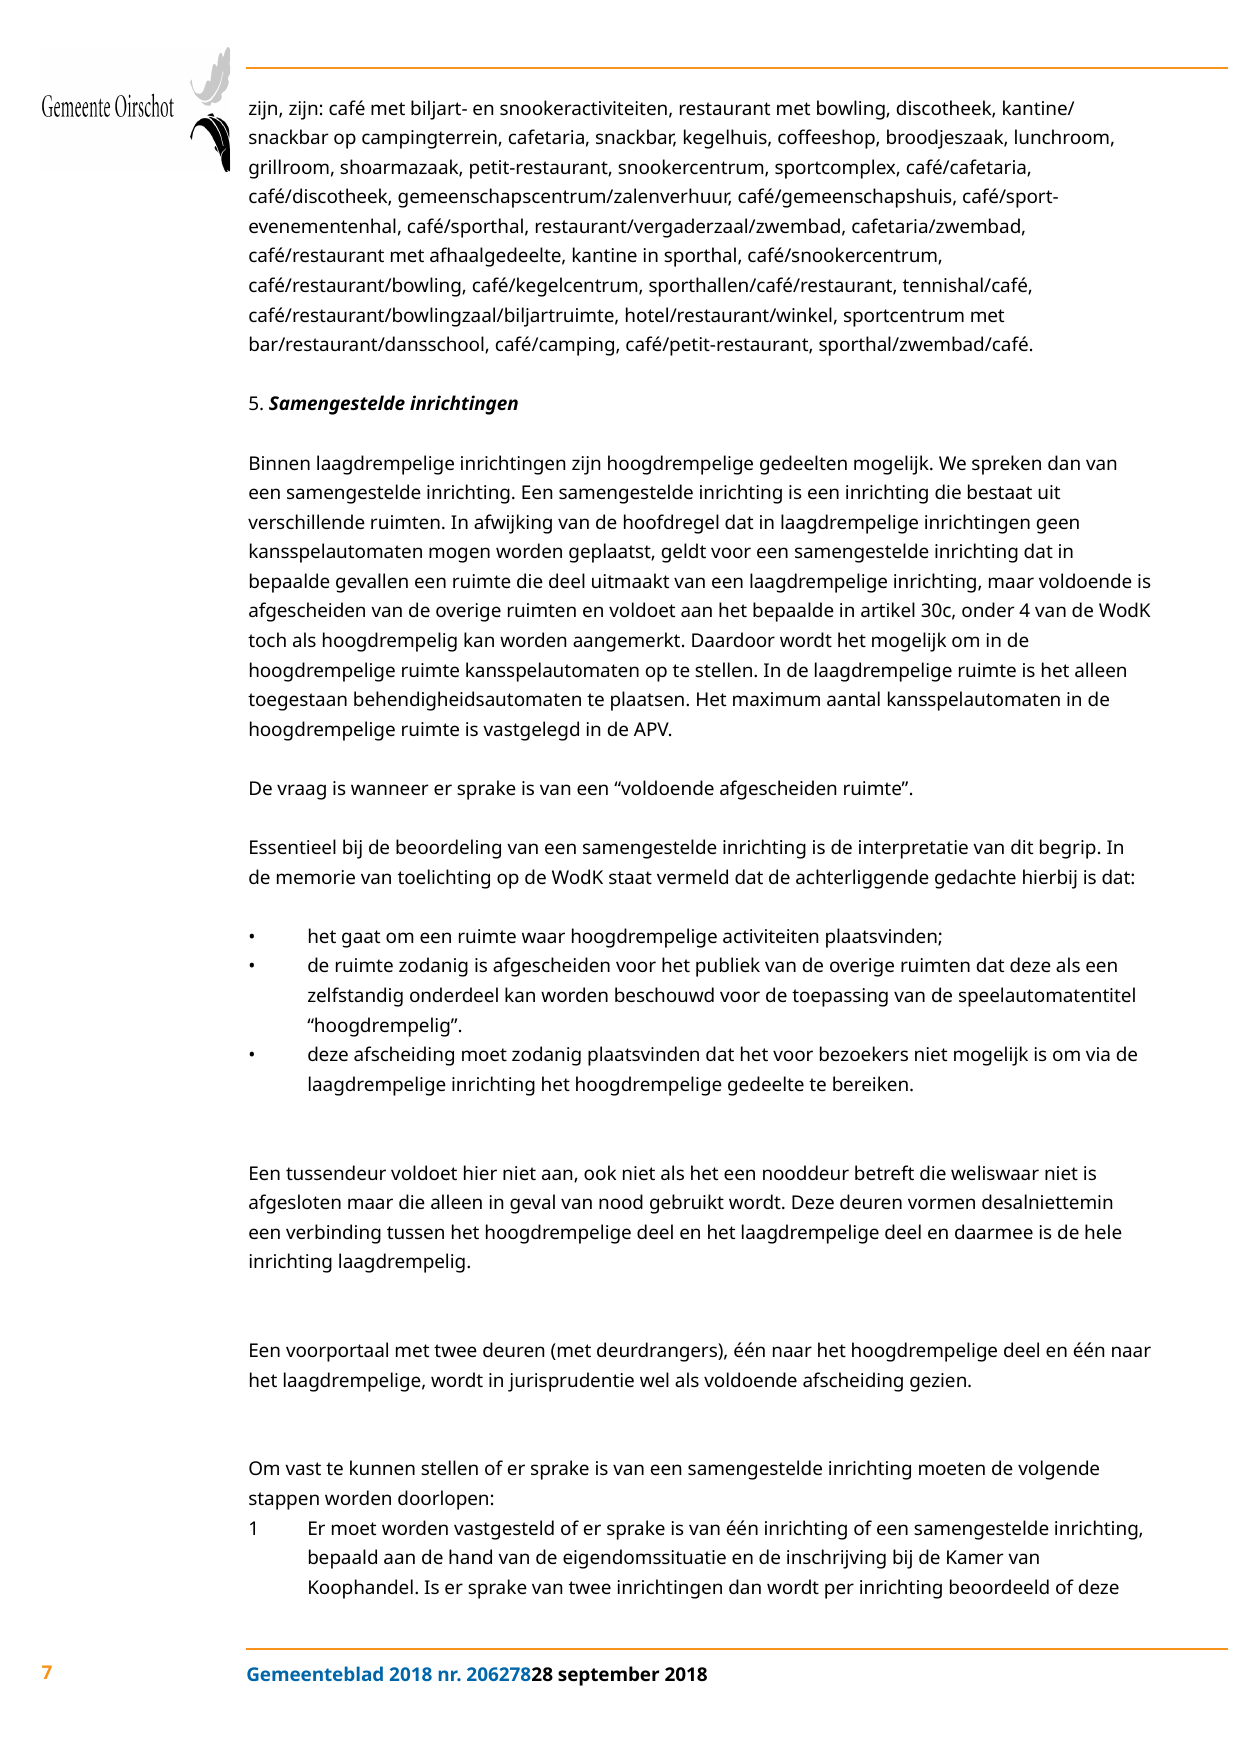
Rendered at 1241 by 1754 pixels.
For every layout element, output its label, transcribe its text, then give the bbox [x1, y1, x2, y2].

list de ruimte zodanig is afgescheiden voor het publiek van de overige ruimten dat deze als een zelfstandig onderdeel kan worden beschouwd voor de toepassing van de speelautomatentitel “hoogdrempelig”. [248, 953, 1152, 1038]
text Binnen laagdrempelige inrichtingen zijn hoogdrempelige gedeelten mogelijk. We spreken dan van een samengestelde inrichting. Een samengestelde inrichting is een inrichting die bestaat uit verschillende ruimten. In afwijking van de hoofdregel dat in laagdrempelige inrichtingen geen kansspelautomaten mogen worden geplaatst, geldt voor een samengestelde inrichting dat in bepaalde gevallen een ruimte die deel uitmaakt van een laagdrempelige inrichting, maar voldoende is afgescheiden van de overige ruimten en voldoet aan het bepaalde in artikel 30c, onder 4 van de WodK toch als hoogdrempelig kan worden aangemerkt. Daardoor wordt het mogelijk om in de hoogdrempelige ruimte kansspelautomaten op te stellen. In de laagdrempelige ruimte is het alleen toegestaan behendigheidsautomaten te plaatsen. Het maximum aantal kansspelautomaten in de hoogdrempelige ruimte is vastgelegd in de APV. [248, 450, 1152, 742]
text Een voorportaal met twee deuren (met deurdrangers), één naar het hoogdrempelige deel en één naar het laagdrempelige, wordt in jurisprudentie wel als voldoende afscheiding gezien. [248, 1337, 1152, 1393]
list Er moet worden vastgesteld of er sprake is van één inrichting of een samengestelde inrichting, bepaald aan de hand van de eigendomssituatie en de inschrijving bij de Kamer van Koophandel. Is er sprake van twee inrichtingen dan wordt per inrichting beoordeeld of deze [248, 1515, 1152, 1600]
text Essentieel bij de beoordeling van een samengestelde inrichting is de interpretatie van dit begrip. In de memorie van toelichting op de WodK staat vermeld dat de achterliggende gedachte hierbij is dat: [248, 834, 1152, 890]
text zijn, zijn: café met biljart- en snookeractiviteiten, restaurant met bowling, discotheek, kantine/ snackbar op campingterrein, cafetaria, snackbar, kegelhuis, coffeeshop, broodjeszaak, lunchroom, grillroom, shoarmazaak, petit-restaurant, snookercentrum, sportcomplex, café/cafetaria, café/discotheek, gemeenschapscentrum/zalenverhuur, café/gemeenschapshuis, café/sport-evenementenhal, café/sporthal, restaurant/vergaderzaal/zwembad, cafetaria/zwembad, café/restaurant met afhaalgedeelte, kantine in sporthal, café/snookercentrum, café/restaurant/bowling, café/kegelcentrum, sporthallen/café/restaurant, tennishal/café, café/restaurant/bowlingzaal/biljartruimte, hotel/restaurant/winkel, sportcentrum met bar/restaurant/dansschool, café/camping, café/petit-restaurant, sporthal/zwembad/café. [248, 95, 1152, 357]
text 5. Samengestelde inrichtingen [248, 391, 1152, 416]
list het gaat om een ruimte waar hoogdrempelige activiteiten plaatsvinden; [248, 923, 1152, 949]
picture [41, 47, 231, 172]
text Een tussendeur voldoet hier niet aan, ook niet als het een nooddeur betreft die weliswaar niet is afgesloten maar die alleen in geval van nood gebruikt wordt. Deze deuren vormen desalniettemin een verbinding tussen het hoogdrempelige deel en het laagdrempelige deel en daarmee is de hele inrichting laagdrempelig. [248, 1160, 1152, 1274]
text De vraag is wanneer er sprake is van een “voldoende afgescheiden ruimte”. [248, 775, 1152, 801]
list deze afscheiding moet zodanig plaatsvinden dat het voor bezoekers niet mogelijk is om via de laagdrempelige inrichting het hoogdrempelige gedeelte te bereiken. [248, 1041, 1152, 1097]
text Om vast te kunnen stellen of er sprake is van een samengestelde inrichting moeten de volgende stappen worden doorlopen: [248, 1456, 1152, 1511]
